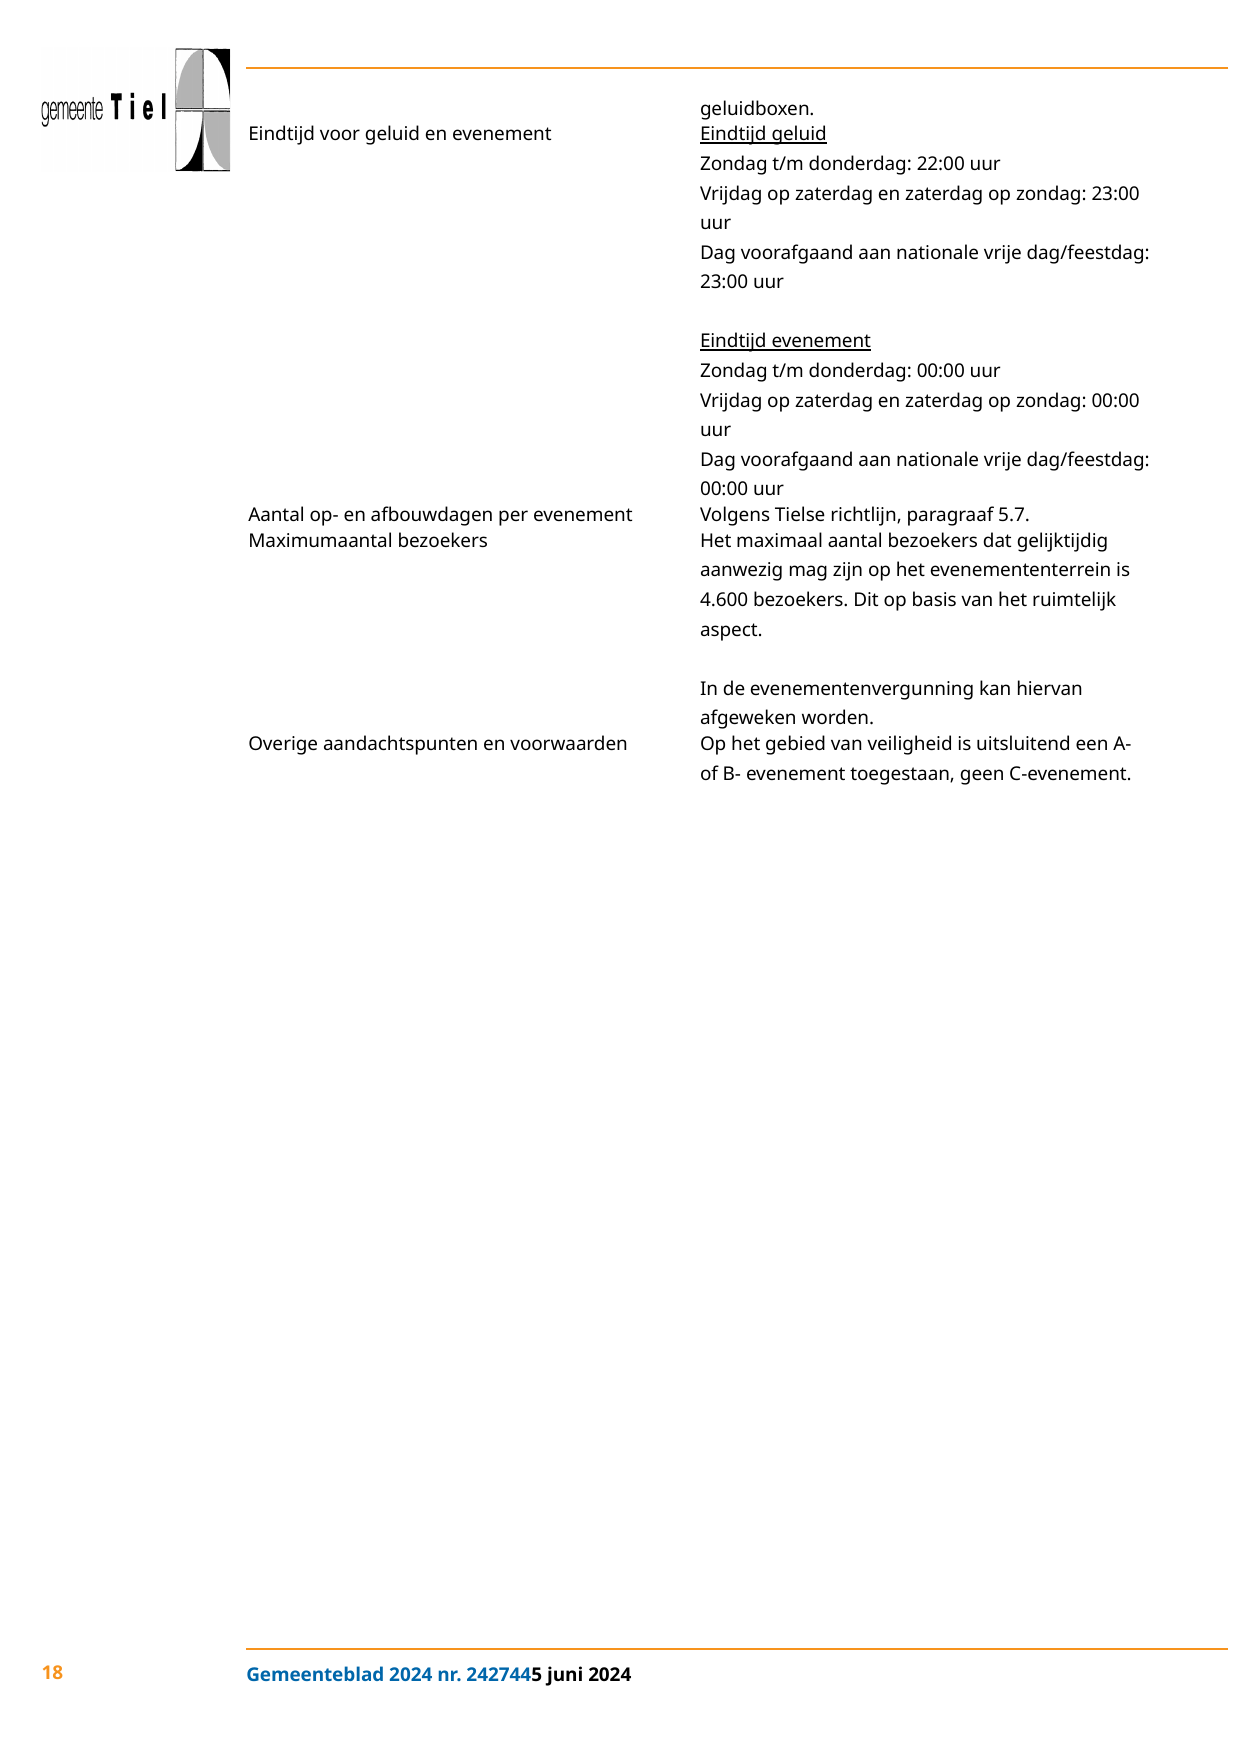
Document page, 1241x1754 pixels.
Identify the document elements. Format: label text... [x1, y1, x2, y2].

table_cell Het maximaal aantal bezoekers dat gelijktijdig aanwezig mag zijn op het evenemententerrein is 4.600 bezoekers. Dit op basis van het ruimtelijk aspect. In de evenementenvergunning kan hiervan afgeweken worden. [700, 527, 1152, 730]
table_cell Overige aandachtspunten en voorwaarden [248, 730, 700, 786]
table_cell Eindtijd voor geluid en evenement [248, 121, 700, 501]
table_cell [248, 95, 700, 121]
table_cell Maximumaantal bezoekers [248, 527, 700, 730]
picture [41, 47, 231, 172]
table_cell Op het gebied van veiligheid is uitsluitend een A- of B- evenement toegestaan, geen C-evenement. [700, 730, 1152, 786]
table_cell Eindtijd geluid Zondag t/m donderdag: 22:00 uur Vrijdag op zaterdag en zaterdag op zondag: 23:00 uur Dag voorafgaand aan nationale vrije dag/feestdag: 23:00 uur Eindtijd evenement Zondag t/m donderdag: 00:00 uur Vrijdag op zaterdag en zaterdag op zondag: 00:00 uur Dag voorafgaand aan nationale vrije dag/feestdag: 00:00 uur [700, 121, 1152, 501]
table_cell geluidboxen. [700, 95, 1152, 121]
table_cell Aantal op- en afbouwdagen per evenement [248, 501, 700, 527]
table_cell Volgens Tielse richtlijn, paragraaf 5.7. [700, 501, 1152, 527]
